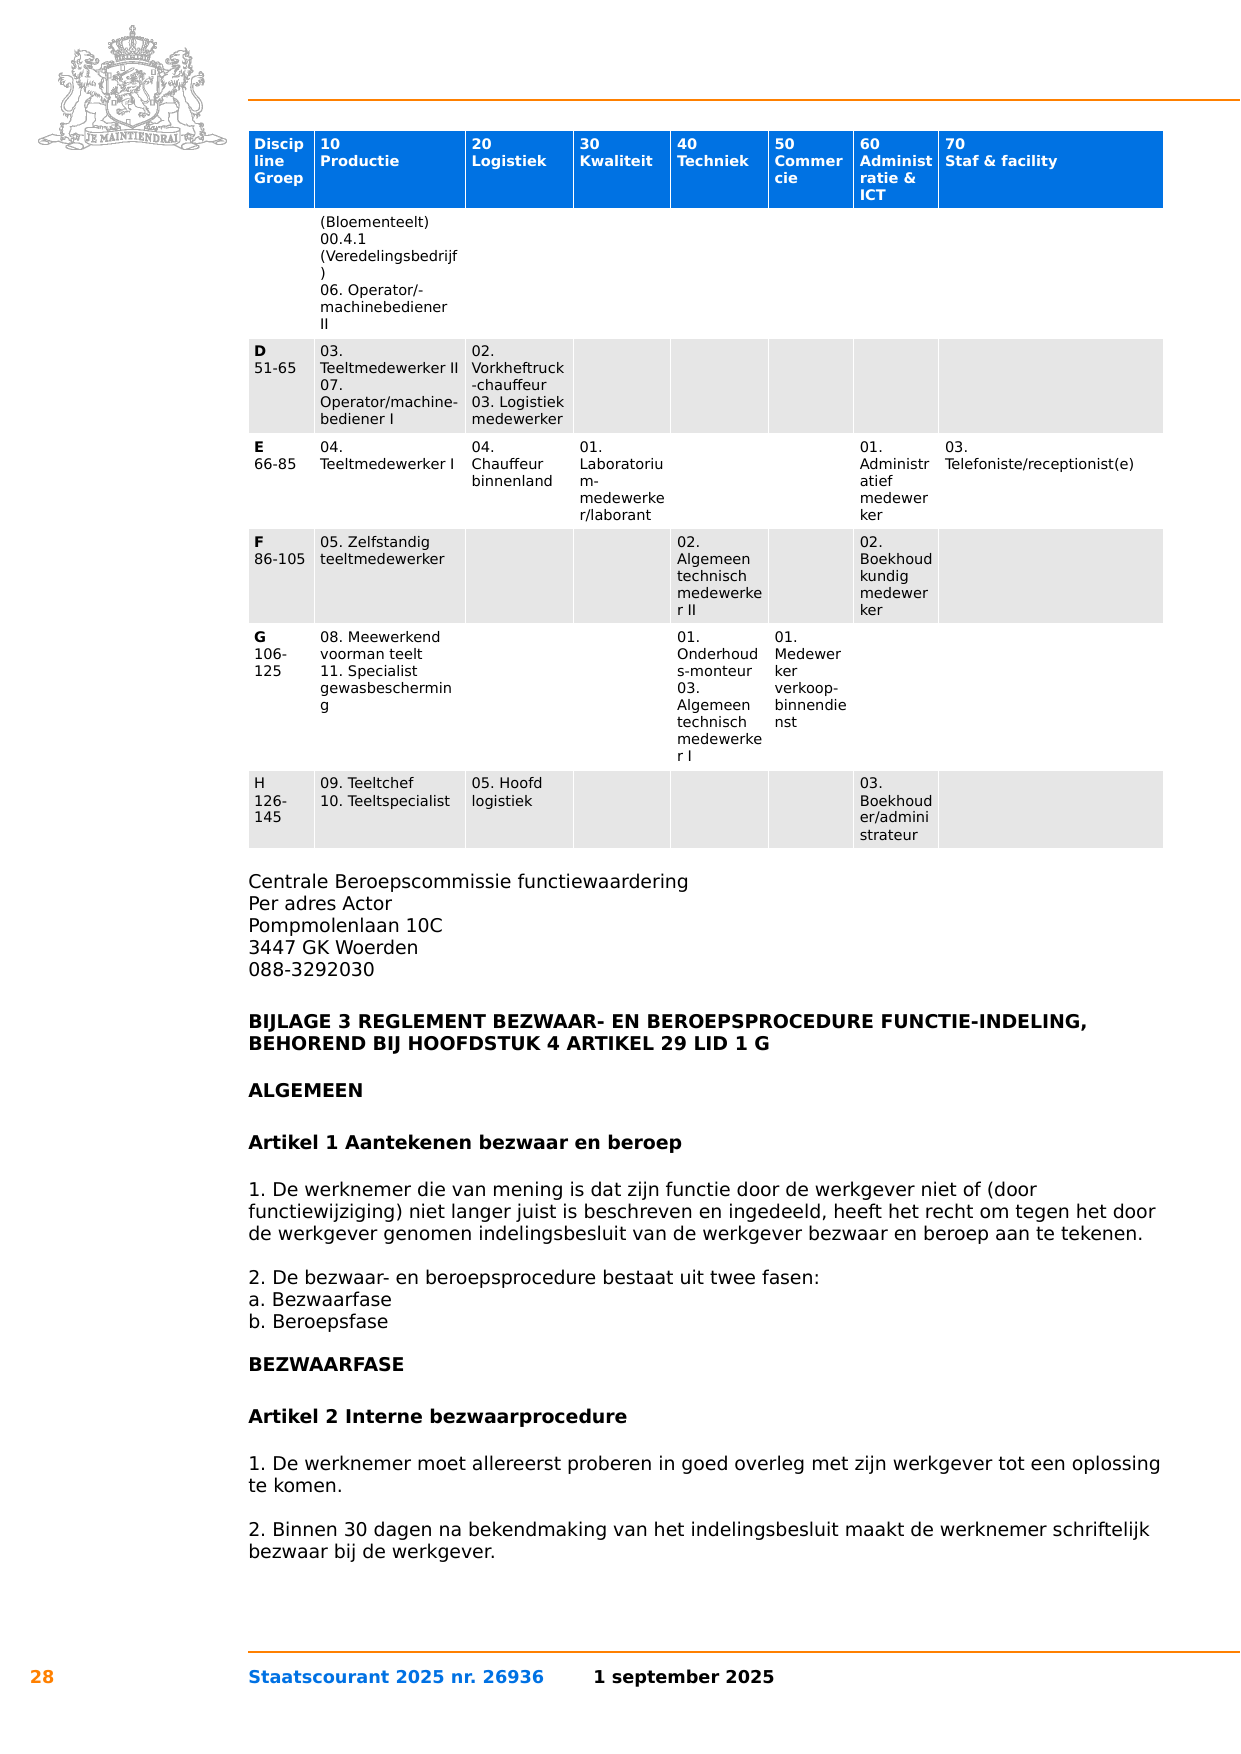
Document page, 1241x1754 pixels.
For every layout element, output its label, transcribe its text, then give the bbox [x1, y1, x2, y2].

table_cell 05. Hoofd logistiek [466, 771, 573, 848]
picture [38, 25, 227, 150]
table_cell [769, 339, 853, 433]
table_cell 04. Teeltmedewerker I [315, 434, 465, 528]
table_cell 05. Zelfstandig teeltmedewerker [315, 529, 465, 623]
subtitle BIJLAGE 3 REGLEMENT BEZWAAR- EN BEROEPSPROCEDURE FUNCTIE-INDELING, BEHOREND BIJ HOOFDSTUK 4 ARTIKEL 29 LID 1 G [248, 1011, 1163, 1055]
subtitle Artikel 2 Interne bezwaarprocedure [248, 1406, 1163, 1428]
text 088-3292030 [248, 959, 1163, 981]
table_cell 01. Administratief medewerker [854, 434, 938, 528]
table_cell 01. Onderhouds-monteur 03. Algemeen technisch medewerker I [671, 625, 768, 770]
table_cell [671, 209, 768, 337]
table_header 50 Commercie [769, 131, 853, 208]
text 1. De werknemer moet allereerst proberen in goed overleg met zijn werkgever tot een oplossing te komen. [248, 1453, 1163, 1497]
text Centrale Beroepscommissie functiewaardering [248, 871, 1163, 893]
table_cell [574, 339, 670, 433]
subtitle ALGEMEEN [248, 1080, 1163, 1102]
table_cell 04. Chauffeur binnenland [466, 434, 573, 528]
table_cell F 86-105 [249, 529, 314, 623]
table_cell [939, 209, 1163, 337]
table_cell 09. Teeltchef 10. Teeltspecialist [315, 771, 465, 848]
text 1. De werknemer die van mening is dat zijn functie door de werkgever niet of (door functiewijziging) niet langer juist is beschreven en ingedeeld, heeft het recht om tegen het door de werkgever genomen indelingsbesluit van de werkgever bezwaar en beroep aan te tekenen. [248, 1179, 1163, 1245]
table_header 60 Administratie & ICT [854, 131, 938, 208]
text b. Beroepsfase [248, 1311, 1163, 1332]
table_cell G 106-125 [249, 625, 314, 770]
table_cell H 126-145 [249, 771, 314, 848]
text Per adres Actor [248, 893, 1163, 915]
table_cell [769, 434, 853, 528]
text 2. Binnen 30 dagen na bekendmaking van het indelingsbesluit maakt de werknemer schriftelijk bezwaar bij de werkgever. [248, 1519, 1163, 1563]
table_cell [769, 771, 853, 848]
table_cell [939, 625, 1163, 770]
table_cell D 51-65 [249, 339, 314, 433]
table_cell 03. Boekhouder/administrateur [854, 771, 938, 848]
text 2. De bezwaar- en beroepsprocedure bestaat uit twee fasen: [248, 1267, 1163, 1288]
table_header 10 Productie [315, 131, 465, 208]
text Pompmolenlaan 10C [248, 915, 1163, 937]
table_cell [574, 771, 670, 848]
table_header 40 Techniek [671, 131, 768, 208]
table_cell (Bloementeelt) 00.4.1 (Veredelingsbedrijf) 06. Operator/-machinebediener II [315, 209, 465, 337]
table_cell [854, 339, 938, 433]
table_cell [671, 771, 768, 848]
table_cell [939, 529, 1163, 623]
table_header 30 Kwaliteit [574, 131, 670, 208]
table_cell 08. Meewerkend voorman teelt 11. Specialist gewasbescherming [315, 625, 465, 770]
table_cell [249, 209, 314, 337]
table_cell [769, 529, 853, 623]
table_cell 01. Medewerker verkoop-binnendienst [769, 625, 853, 770]
table_header 20 Logistiek [466, 131, 573, 208]
table_cell [854, 209, 938, 337]
table_cell [466, 625, 573, 770]
table_cell [939, 771, 1163, 848]
table_cell [671, 339, 768, 433]
table_cell [854, 625, 938, 770]
table_cell 03. Telefoniste/receptionist(e) [939, 434, 1163, 528]
table_cell 02. Algemeen technisch medewerker II [671, 529, 768, 623]
table_cell [671, 434, 768, 528]
table_cell E 66-85 [249, 434, 314, 528]
table_cell [466, 529, 573, 623]
table_cell [939, 339, 1163, 433]
table_cell [466, 209, 573, 337]
table_cell [769, 209, 853, 337]
table_cell 03. Teeltmedewerker II 07. Operator/machine-bediener I [315, 339, 465, 433]
subtitle Artikel 1 Aantekenen bezwaar en beroep [248, 1132, 1163, 1154]
text a. Bezwaarfase [248, 1288, 1163, 1311]
text 3447 GK Woerden [248, 937, 1163, 959]
table_cell 02. Boekhoudkundig medewerker [854, 529, 938, 623]
table_cell [574, 529, 670, 623]
table_cell [574, 209, 670, 337]
table_header Discipline Groep [249, 131, 314, 208]
table_cell 01. Laboratorium-medewerker/laborant [574, 434, 670, 528]
subtitle BEZWAARFASE [248, 1354, 1163, 1376]
table_cell 02. Vorkheftruck-chauffeur 03. Logistiek medewerker [466, 339, 573, 433]
table_header 70 Staf & facility [939, 131, 1163, 208]
table_cell [574, 625, 670, 770]
